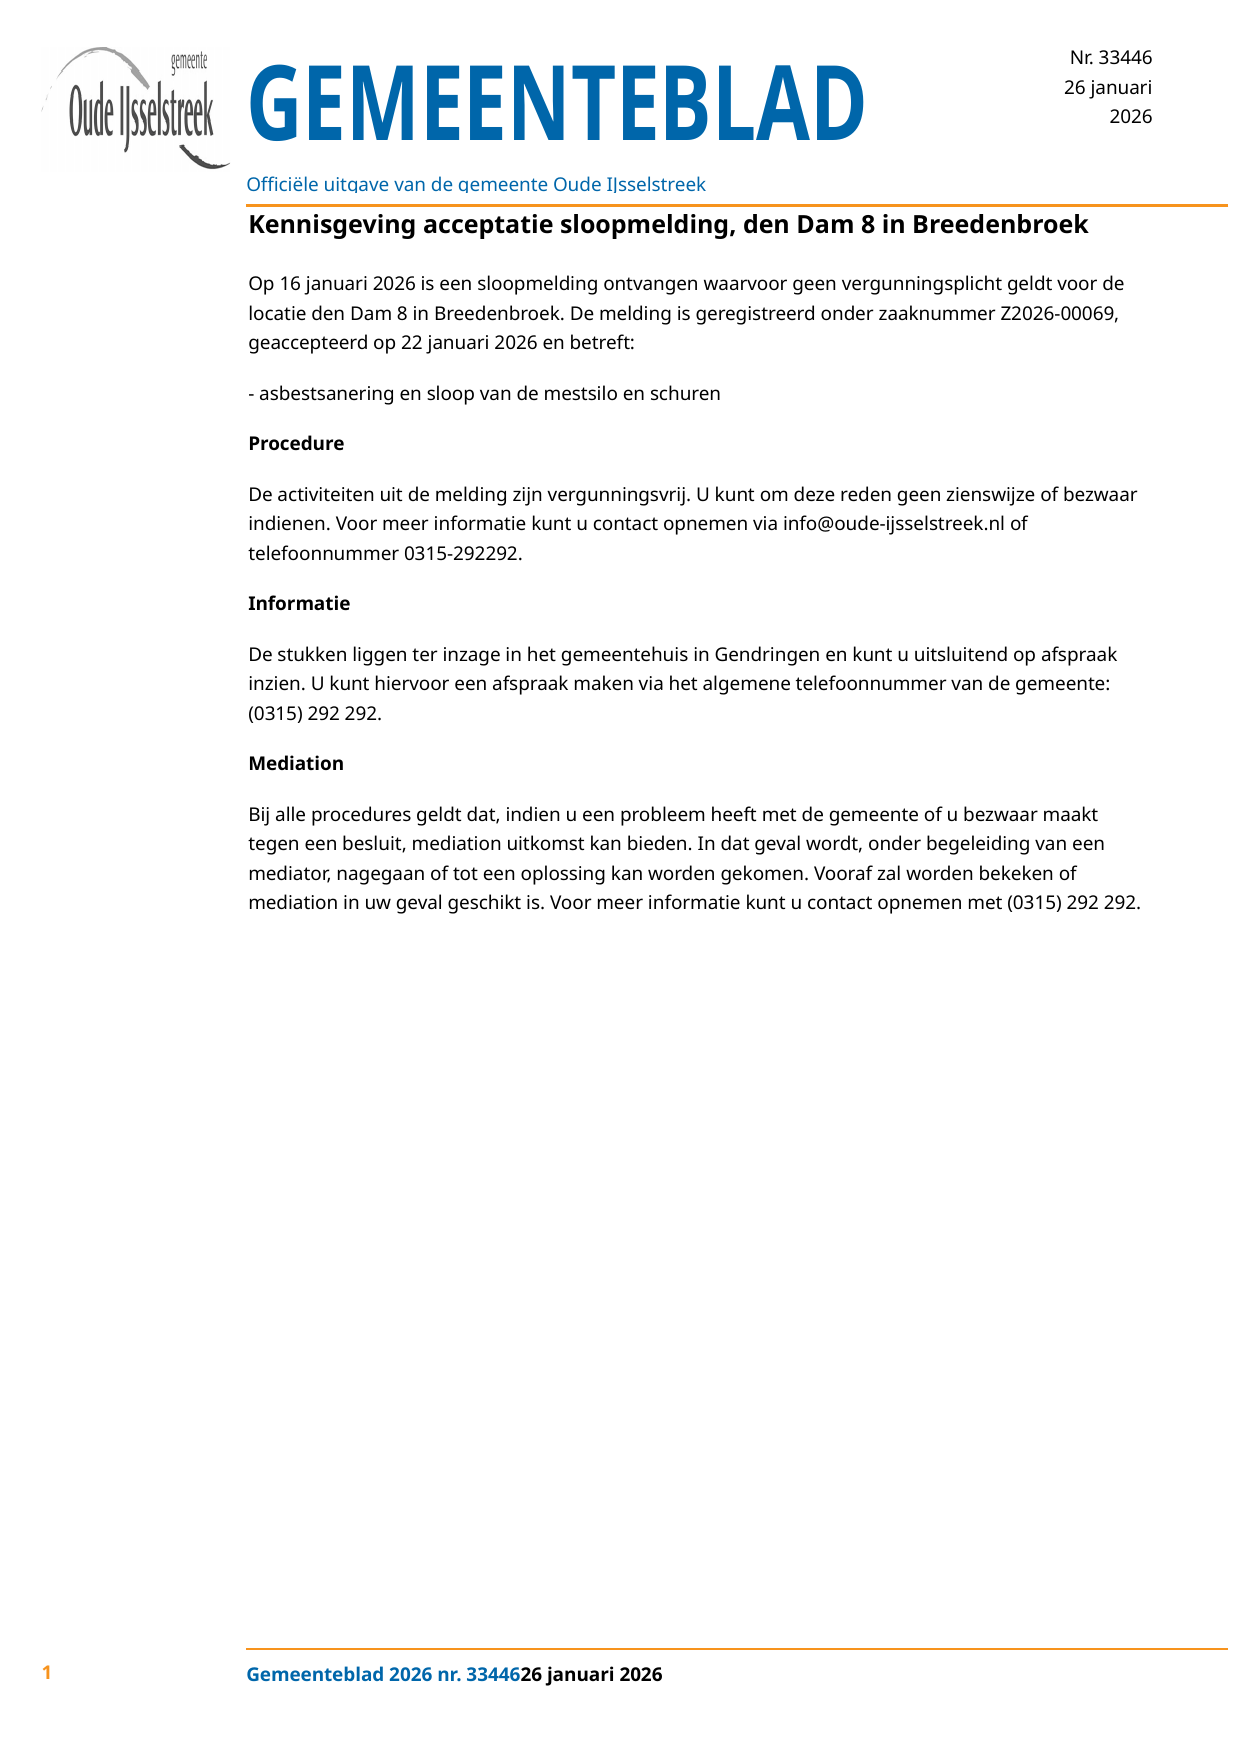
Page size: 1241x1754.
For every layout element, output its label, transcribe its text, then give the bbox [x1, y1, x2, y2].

picture [41, 47, 231, 172]
text - asbestsanering en sloop van de mestsilo en schuren [248, 380, 1152, 406]
text Op 16 januari 2026 is een sloopmelding ontvangen waarvoor geen vergunningsplicht geldt voor de locatie den Dam 8 in Breedenbroek. De melding is geregistreerd onder zaaknummer Z2026-00069, geaccepteerd op 22 januari 2026 en betreft: [248, 270, 1152, 355]
text Bij alle procedures geldt dat, indien u een probleem heeft met de gemeente of u bezwaar maakt tegen een besluit, mediation uitkomst kan bieden. In dat geval wordt, onder begeleiding van een mediator, nagegaan of tot een oplossing kan worden gekomen. Vooraf zal worden bekeken of mediation in uw geval geschikt is. Voor meer informatie kunt u contact opnemen met (0315) 292 292. [248, 801, 1152, 915]
text Informatie [248, 590, 1152, 616]
text De activiteiten uit de melding zijn vergunningsvrij. U kunt om deze reden geen zienswijze of bezwaar indienen. Voor meer informatie kunt u contact opnemen via info@oude-ijsselstreek.nl of telefoonnummer 0315-292292. [248, 481, 1152, 566]
text Procedure [248, 430, 1152, 456]
text De stukken liggen ter inzage in het gemeentehuis in Gendringen en kunt u uitsluitend op afspraak inzien. U kunt hiervoor een afspraak maken via het algemene telefoonnummer van de gemeente: (0315) 292 292. [248, 641, 1152, 726]
text Kennisgeving acceptatie sloopmelding, den Dam 8 in Breedenbroek [248, 207, 1152, 241]
text Mediation [248, 750, 1152, 776]
